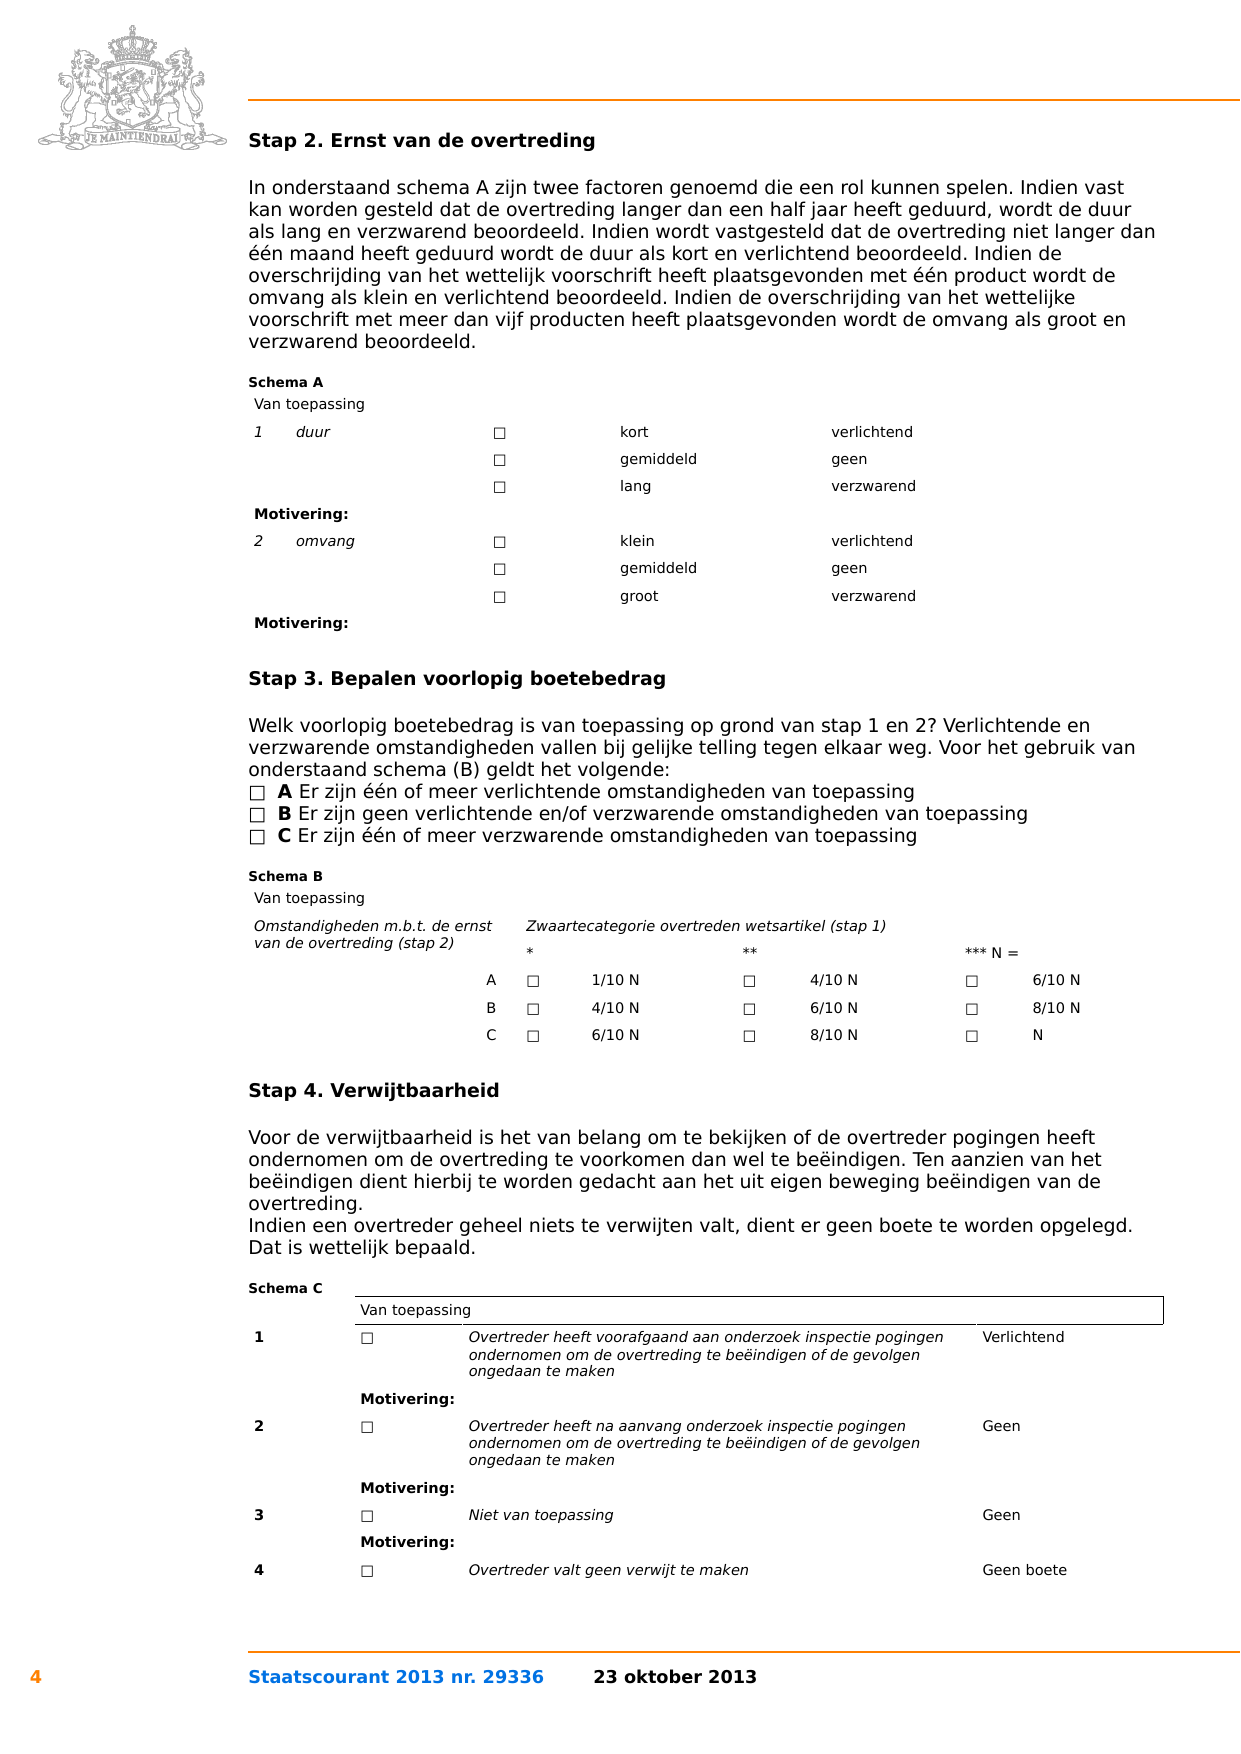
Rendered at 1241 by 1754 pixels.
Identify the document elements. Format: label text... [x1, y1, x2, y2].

text □ C Er zijn één of meer verzwarende omstandigheden van toepassing [248, 825, 1163, 847]
table_header Schema B [248, 869, 1163, 884]
table_cell duur [290, 419, 486, 500]
table_cell Motivering: [355, 1475, 1163, 1501]
text Dat is wettelijk bepaald. [248, 1237, 1163, 1259]
table_cell 6/10 N [804, 995, 958, 1021]
text □ B Er zijn geen verlichtende en/of verzwarende omstandigheden van toepassing [248, 803, 1163, 825]
table_cell □ [737, 968, 803, 994]
table_cell Zwaartecategorie overtreden wetsartikel (stap 1) [521, 913, 1163, 939]
table_cell Van toepassing [249, 391, 1163, 418]
table_cell □ [487, 583, 614, 609]
table_cell 1 [249, 419, 289, 500]
table_cell klein [615, 528, 824, 555]
text Welk voorlopig boetebedrag is van toepassing op grond van stap 1 en 2? Verlichtende en verzwarende omstandigheden vallen bij gelijke telling tegen elkaar weg. Voor het gebruik van onderstaand schema (B) geldt het volgende: [248, 715, 1163, 781]
table_cell □ [355, 1414, 462, 1474]
table_cell verzwarend [826, 474, 1163, 500]
table_cell Motivering: [355, 1386, 1163, 1412]
table_cell 6/10 N [586, 1023, 736, 1049]
table_cell Motivering: [249, 501, 1163, 527]
table_cell Motivering: [355, 1530, 1163, 1556]
table_cell N [1027, 1023, 1163, 1049]
subtitle Stap 4. Verwijtbaarheid [248, 1080, 1163, 1102]
table_cell groot [615, 583, 824, 609]
table_cell [249, 1297, 354, 1324]
table_cell verzwarend [826, 583, 1163, 609]
table_cell □ [959, 968, 1026, 994]
table_cell □ [521, 995, 585, 1021]
table_cell 4 [249, 1557, 354, 1583]
table_cell Overtreder heeft na aanvang onderzoek inspectie pogingen ondernomen om de overtreding te beëindigen of de gevolgen ongedaan te maken [463, 1414, 976, 1474]
table_cell gemiddeld [615, 446, 824, 472]
table_cell verlichtend [826, 419, 1163, 445]
table_cell □ [521, 968, 585, 994]
table_cell Omstandigheden m.b.t. de ernst van de overtreding (stap 2) [249, 913, 519, 967]
table_cell □ [737, 995, 803, 1021]
table_cell 1/10 N [586, 968, 736, 994]
table_cell □ [521, 1023, 585, 1049]
picture [38, 25, 227, 150]
table_cell 6/10 N [1027, 968, 1163, 994]
table_cell □ [959, 1023, 1026, 1049]
table_header Schema C [248, 1281, 1163, 1296]
table_cell *** N = [959, 940, 1163, 967]
table_cell A [481, 968, 519, 994]
subtitle Stap 3. Bepalen voorlopig boetebedrag [248, 668, 1163, 690]
table_cell □ [355, 1502, 462, 1528]
table_header Schema A [248, 375, 1163, 390]
table_cell Geen boete [977, 1557, 1163, 1583]
table_cell 2 [249, 1414, 354, 1501]
table_cell Motivering: [249, 611, 1163, 637]
table_cell kort [615, 419, 824, 445]
table_cell Niet van toepassing [463, 1502, 976, 1528]
text In onderstaand schema A zijn twee factoren genoemd die een rol kunnen spelen. Indien vast kan worden gesteld dat de overtreding langer dan een half jaar heeft geduurd, wordt de duur als lang en verzwarend beoordeeld. Indien wordt vastgesteld dat de overtreding niet langer dan één maand heeft geduurd wordt de duur als kort en verlichtend beoordeeld. Indien de overschrijding van het wettelijk voorschrift heeft plaatsgevonden met één product wordt de omvang als klein en verlichtend beoordeeld. Indien de overschrijding van het wettelijke voorschrift met meer dan vijf producten heeft plaatsgevonden wordt de omvang als groot en verzwarend beoordeeld. [248, 177, 1163, 353]
table_cell [249, 995, 480, 1021]
table_cell □ [355, 1557, 462, 1583]
table_cell geen [826, 556, 1163, 582]
table_cell □ [737, 1023, 803, 1049]
table_cell gemiddeld [615, 556, 824, 582]
table_cell Verlichtend [977, 1325, 1163, 1385]
table_cell Geen [977, 1502, 1163, 1528]
table_cell 2 [249, 528, 289, 609]
table_cell □ [487, 474, 614, 500]
table_cell □ [487, 528, 614, 555]
table_cell B [481, 995, 519, 1021]
table_cell □ [487, 556, 614, 582]
table_cell verlichtend [826, 528, 1163, 555]
table_cell [249, 1023, 480, 1049]
table_cell 4/10 N [804, 968, 958, 994]
table_cell Overtreder heeft voorafgaand aan onderzoek inspectie pogingen ondernomen om de overtreding te beëindigen of de gevolgen ongedaan te maken [463, 1325, 976, 1385]
table_cell Van toepassing [355, 1297, 1163, 1324]
table_cell □ [487, 419, 614, 445]
table_cell geen [826, 446, 1163, 472]
table_cell Overtreder valt geen verwijt te maken [463, 1557, 976, 1583]
table_cell ** [737, 940, 958, 967]
table_cell * [521, 940, 736, 967]
table_cell Van toepassing [249, 885, 1163, 912]
text □ A Er zijn één of meer verlichtende omstandigheden van toepassing [248, 781, 1163, 803]
table_cell □ [355, 1325, 462, 1385]
table_cell omvang [290, 528, 486, 609]
table_cell [249, 968, 480, 994]
table_cell 1 [249, 1325, 354, 1412]
text Voor de verwijtbaarheid is het van belang om te bekijken of de overtreder pogingen heeft ondernomen om de overtreding te voorkomen dan wel te beëindigen. Ten aanzien van het beëindigen dient hierbij te worden gedacht aan het uit eigen beweging beëindigen van de overtreding. [248, 1127, 1163, 1215]
table_cell □ [487, 446, 614, 472]
table_cell C [481, 1023, 519, 1049]
table_cell 8/10 N [804, 1023, 958, 1049]
table_cell 3 [249, 1502, 354, 1556]
table_cell □ [959, 995, 1026, 1021]
table_cell 8/10 N [1027, 995, 1163, 1021]
table_cell Geen [977, 1414, 1163, 1474]
subtitle Stap 2. Ernst van de overtreding [248, 130, 1163, 152]
table_cell lang [615, 474, 824, 500]
text Indien een overtreder geheel niets te verwijten valt, dient er geen boete te worden opgelegd. [248, 1215, 1163, 1237]
table_cell 4/10 N [586, 995, 736, 1021]
